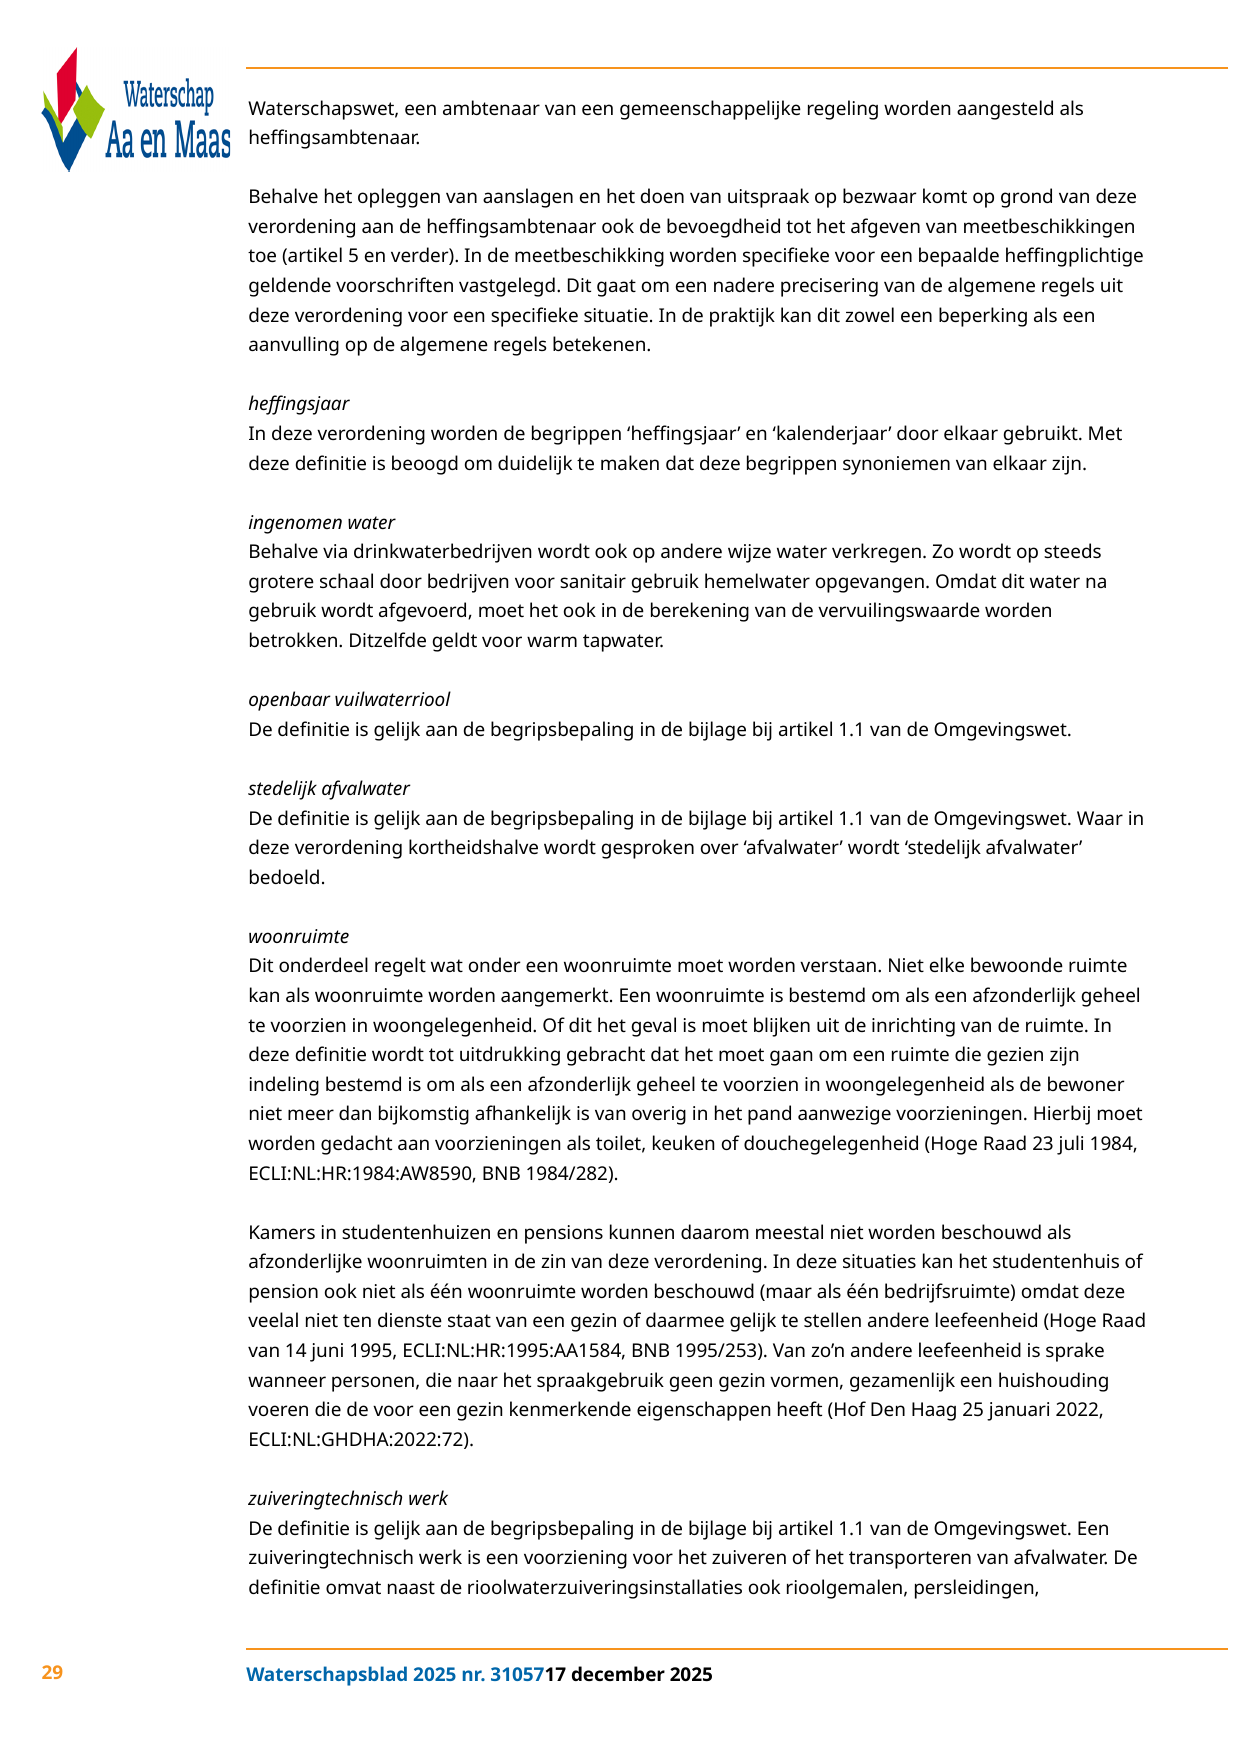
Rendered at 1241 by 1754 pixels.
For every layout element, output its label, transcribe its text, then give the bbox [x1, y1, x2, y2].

text Behalve het opleggen van aanslagen en het doen van uitspraak op bezwaar komt op grond van deze verordening aan de heffingsambtenaar ook de bevoegdheid tot het afgeven van meetbeschikkingen toe (artikel 5 en verder). In de meetbeschikking worden specifieke voor een bepaalde heffingplichtige geldende voorschriften vastgelegd. Dit gaat om een nadere precisering van de algemene regels uit deze verordening voor een specifieke situatie. In de praktijk kan dit zowel een beperking als een aanvulling op de algemene regels betekenen. [248, 183, 1152, 357]
text openbaar vuilwaterriool [248, 686, 1152, 712]
text Kamers in studentenhuizen en pensions kunnen daarom meestal niet worden beschouwd als afzonderlijke woonruimten in de zin van deze verordening. In deze situaties kan het studentenhuis of pension ook niet als één woonruimte worden beschouwd (maar als één bedrijfsruimte) omdat deze veelal niet ten dienste staat van een gezin of daarmee gelijk te stellen andere leefeenheid (Hoge Raad van 14 juni 1995, ECLI:NL:HR:1995:AA1584, BNB 1995/253). Van zo’n andere leefeenheid is sprake wanneer personen, die naar het spraakgebruik geen gezin vormen, gezamenlijk een huishouding voeren die de voor een gezin kenmerkende eigenschappen heeft (Hof Den Haag 25 januari 2022, ECLI:NL:GHDHA:2022:72). [248, 1219, 1152, 1452]
text ingenomen water [248, 509, 1152, 535]
picture [41, 47, 231, 172]
text Waterschapswet, een ambtenaar van een gemeenschappelijke regeling worden aangesteld als heffingsambtenaar. [248, 95, 1152, 150]
text woonruimte [248, 923, 1152, 949]
text In deze verordening worden de begrippen ‘heffingsjaar’ en ‘kalenderjaar’ door elkaar gebruikt. Met deze definitie is beoogd om duidelijk te maken dat deze begrippen synoniemen van elkaar zijn. [248, 420, 1152, 476]
text zuiveringtechnisch werk [248, 1485, 1152, 1511]
text De definitie is gelijk aan de begripsbepaling in de bijlage bij artikel 1.1 van de Omgevingswet. [248, 716, 1152, 742]
text Dit onderdeel regelt wat onder een woonruimte moet worden verstaan. Niet elke bewoonde ruimte kan als woonruimte worden aangemerkt. Een woonruimte is bestemd om als een afzonderlijk geheel te voorzien in woongelegenheid. Of dit het geval is moet blijken uit de inrichting van de ruimte. In deze definitie wordt tot uitdrukking gebracht dat het moet gaan om een ruimte die gezien zijn indeling bestemd is om als een afzonderlijk geheel te voorzien in woongelegenheid als de bewoner niet meer dan bijkomstig afhankelijk is van overig in het pand aanwezige voorzieningen. Hierbij moet worden gedacht aan voorzieningen als toilet, keuken of douchegelegenheid (Hoge Raad 23 juli 1984, ECLI:NL:HR:1984:AW8590, BNB 1984/282). [248, 953, 1152, 1186]
text De definitie is gelijk aan de begripsbepaling in de bijlage bij artikel 1.1 van de Omgevingswet. Waar in deze verordening kortheidshalve wordt gesproken over ‘afvalwater’ wordt ‘stedelijk afvalwater’ bedoeld. [248, 805, 1152, 890]
text stedelijk afvalwater [248, 775, 1152, 801]
text heffingsjaar [248, 391, 1152, 416]
text De definitie is gelijk aan de begripsbepaling in de bijlage bij artikel 1.1 van de Omgevingswet. Een zuiveringtechnisch werk is een voorziening voor het zuiveren of het transporteren van afvalwater. De definitie omvat naast de rioolwaterzuiveringsinstallaties ook rioolgemalen, persleidingen, [248, 1515, 1152, 1600]
text Behalve via drinkwaterbedrijven wordt ook op andere wijze water verkregen. Zo wordt op steeds grotere schaal door bedrijven voor sanitair gebruik hemelwater opgevangen. Omdat dit water na gebruik wordt afgevoerd, moet het ook in de berekening van de vervuilingswaarde worden betrokken. Ditzelfde geldt voor warm tapwater. [248, 538, 1152, 653]
